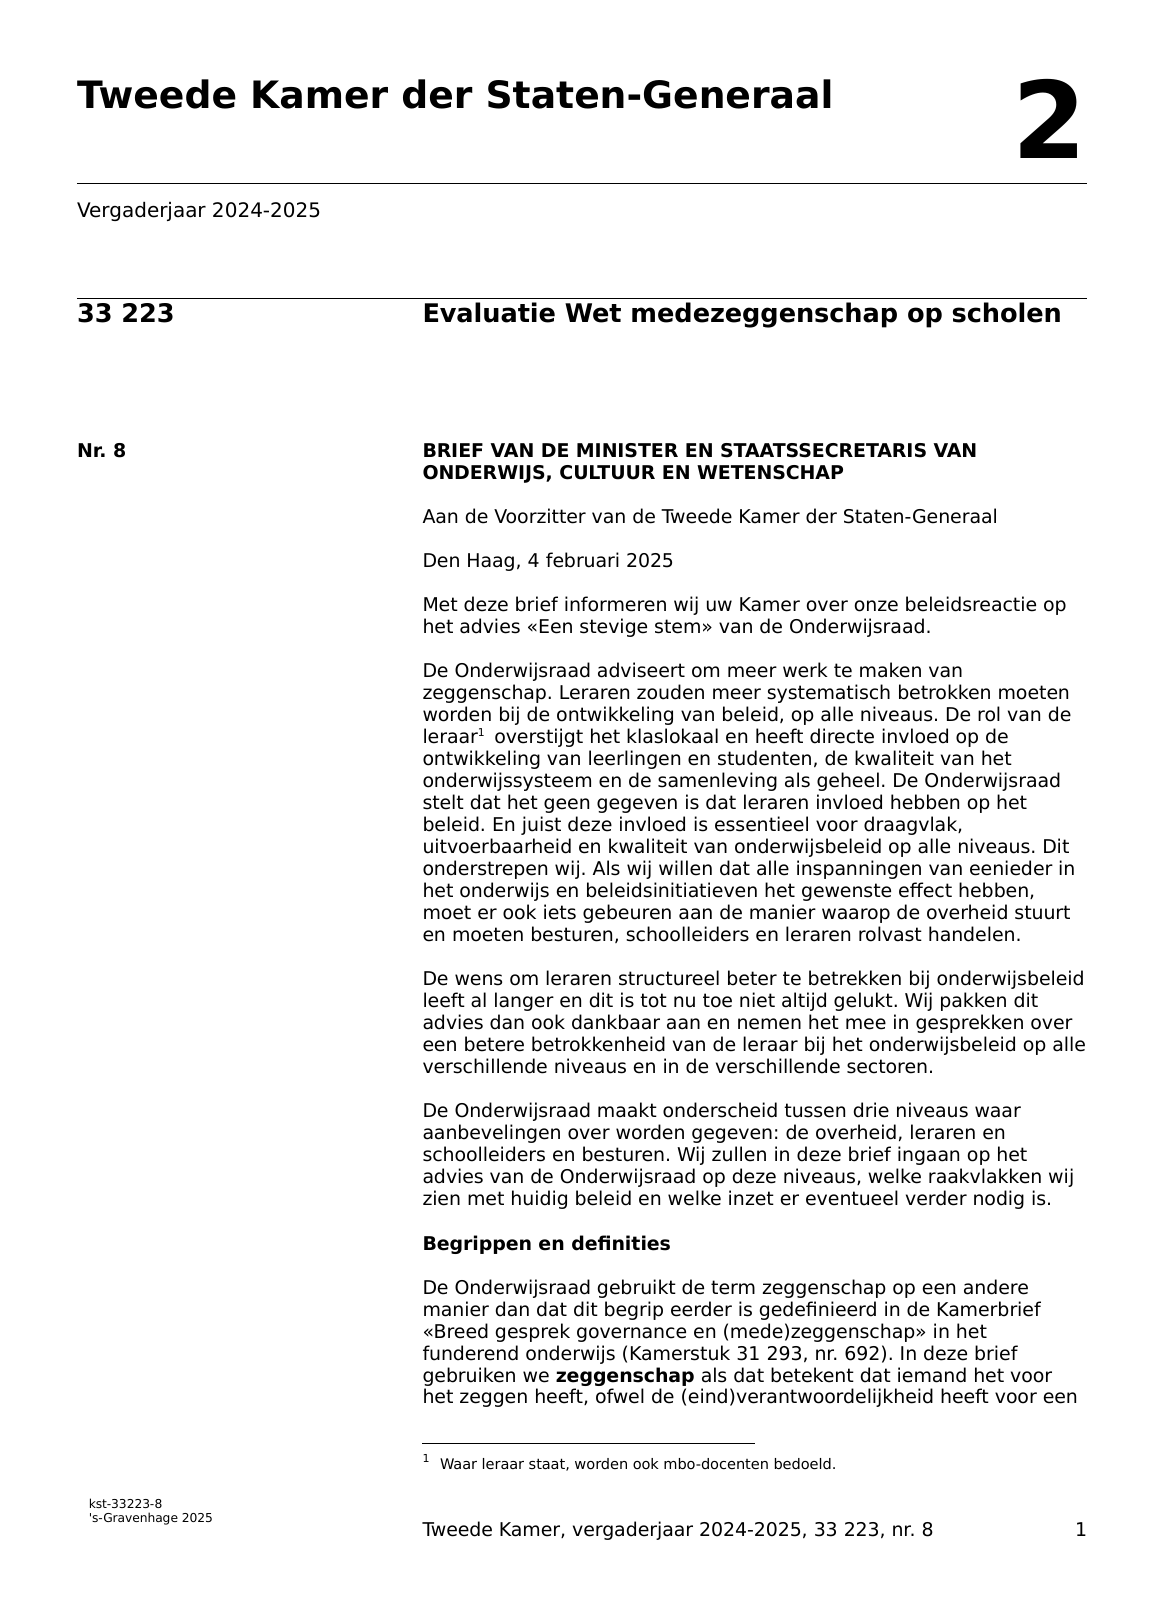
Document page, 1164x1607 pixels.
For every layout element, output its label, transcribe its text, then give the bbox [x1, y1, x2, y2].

text Waar leraar staat, worden ook mbo-docenten bedoeld. [422, 1452, 1087, 1474]
subtitle Nr. 8 BRIEF VAN DE MINISTER EN STAATSSECRETARIS VAN ONDERWIJS, CULTUUR EN WETENSCHAP [77, 440, 1087, 484]
table_cell Vergaderjaar 2024-2025 [77, 184, 1087, 298]
text Aan de Voorzitter van de Tweede Kamer der Staten-Generaal [422, 506, 1087, 528]
text De Onderwijsraad maakt onderscheid tussen drie niveaus waar aanbevelingen over worden gegeven: de overheid, leraren en schoolleiders en besturen. Wij zullen in deze brief ingaan op het advies van de Onderwijsraad op deze niveaus, welke raakvlakken wij zien met huidig beleid en welke inzet er eventueel verder nodig is. [422, 1100, 1087, 1210]
text De Onderwijsraad gebruikt de term zeggenschap op een andere manier dan dat dit begrip eerder is gedefinieerd in de Kamerbrief «Breed gesprek governance en (mede)zeggenschap» in het funderend onderwijs (Kamerstuk 31 293, nr. 692). In deze brief gebruiken we zeggenschap als dat betekent dat iemand het voor het zeggen heeft, ofwel de (eind)verantwoordelijkheid heeft voor een [422, 1277, 1087, 1408]
table_header Tweede Kamer der Staten-Generaal [77, 59, 886, 183]
text Met deze brief informeren wij uw Kamer over onze beleidsreactie op het advies «Een stevige stem» van de Onderwijsraad. [422, 594, 1087, 638]
text 's-Gravenhage 2025 [88, 1511, 323, 1525]
text De Onderwijsraad adviseert om meer werk te maken van zeggenschap. Leraren zouden meer systematisch betrokken moeten worden bij de ontwikkeling van beleid, op alle niveaus. De rol van de leraar overstijgt het klaslokaal en heeft directe invloed op de ontwikkeling van leerlingen en studenten, de kwaliteit van het onderwijssysteem en de samenleving als geheel. De Onderwijsraad stelt dat het geen gegeven is dat leraren invloed hebben op het beleid. En juist deze invloed is essentieel voor draagvlak, uitvoerbaarheid en kwaliteit van onderwijsbeleid op alle niveaus. Dit onderstrepen wij. Als wij willen dat alle inspanningen van eenieder in het onderwijs en beleidsinitiatieven het gewenste effect hebben, moet er ook iets gebeuren aan de manier waarop de overheid stuurt en moeten besturen, schoolleiders en leraren rolvast handelen. [422, 660, 1087, 946]
subtitle Begrippen en definities [422, 1232, 1087, 1254]
table_header 2 [886, 59, 1087, 183]
text Den Haag, 4 februari 2025 [422, 550, 1087, 572]
text kst-33223-8 [88, 1497, 323, 1511]
subtitle 33 223 Evaluatie Wet medezeggenschap op scholen [77, 299, 1087, 329]
text De wens om leraren structureel beter te betrekken bij onderwijsbeleid leeft al langer en dit is tot nu toe niet altijd gelukt. Wij pakken dit advies dan ook dankbaar aan en nemen het mee in gesprekken over een betere betrokkenheid van de leraar bij het onderwijsbeleid op alle verschillende niveaus en in de verschillende sectoren. [422, 968, 1087, 1078]
